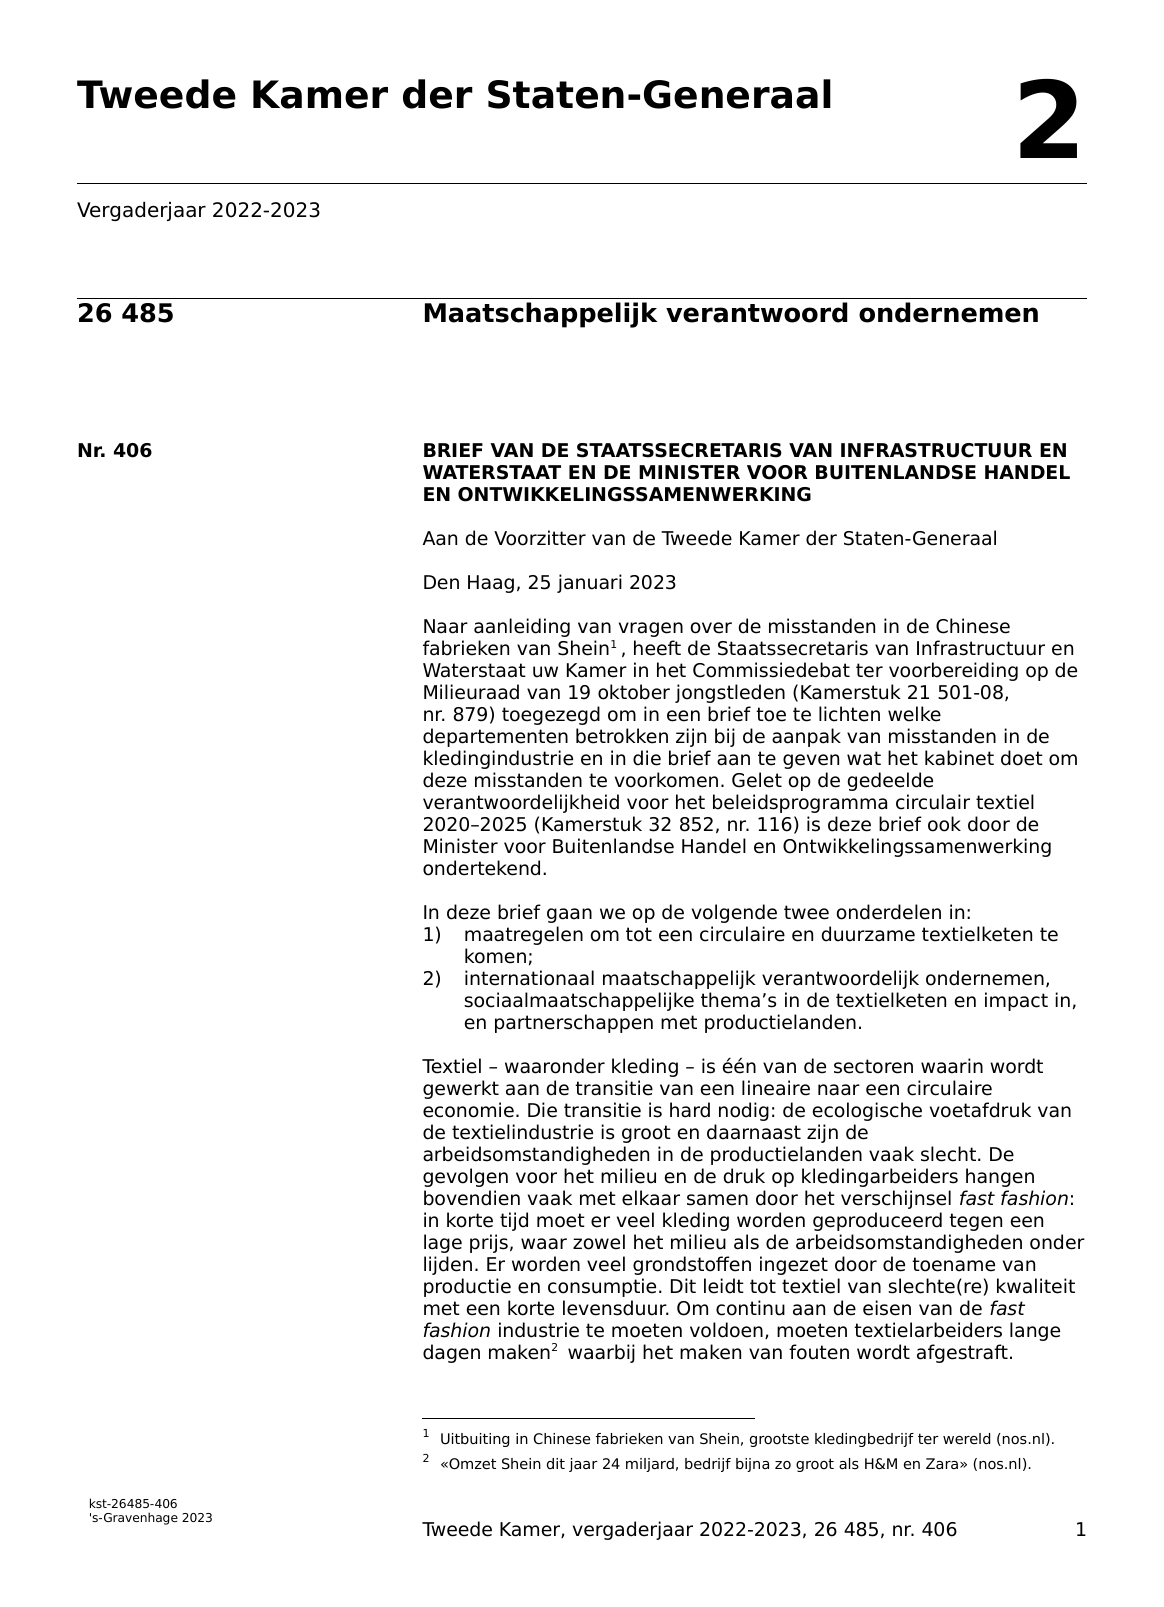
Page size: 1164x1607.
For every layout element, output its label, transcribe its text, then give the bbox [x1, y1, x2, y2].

text Textiel – waaronder kleding – is één van de sectoren waarin wordt gewerkt aan de transitie van een lineaire naar een circulaire economie. Die transitie is hard nodig: de ecologische voetafdruk van de textielindustrie is groot en daarnaast zijn de arbeidsomstandigheden in de productielanden vaak slecht. De gevolgen voor het milieu en de druk op kledingarbeiders hangen bovendien vaak met elkaar samen door het verschijnsel fast fashion: in korte tijd moet er veel kleding worden geproduceerd tegen een lage prijs, waar zowel het milieu als de arbeidsomstandigheden onder lijden. Er worden veel grondstoffen ingezet door de toename van productie en consumptie. Dit leidt tot textiel van slechte(re) kwaliteit met een korte levensduur. Om continu aan de eisen van de fast fashion industrie te moeten voldoen, moeten textielarbeiders lange dagen maken waarbij het maken van fouten wordt afgestraft. [422, 1056, 1087, 1364]
table_cell Vergaderjaar 2022-2023 [77, 184, 1087, 298]
table_header Tweede Kamer der Staten-Generaal [77, 59, 886, 183]
text kst-26485-406 [88, 1497, 323, 1511]
text 1) maatregelen om tot een circulaire en duurzame textielketen te komen; [422, 924, 1087, 968]
text 's-Gravenhage 2023 [88, 1511, 323, 1525]
text Aan de Voorzitter van de Tweede Kamer der Staten-Generaal [422, 528, 1087, 550]
text Uitbuiting in Chinese fabrieken van Shein, grootste kledingbedrijf ter wereld (nos.nl). [422, 1427, 1087, 1449]
subtitle Nr. 406 BRIEF VAN DE STAATSSECRETARIS VAN INFRASTRUCTUUR EN WATERSTAAT EN DE MINISTER VOOR BUITENLANDSE HANDEL EN ONTWIKKELINGSSAMENWERKING [77, 440, 1087, 506]
subtitle 26 485 Maatschappelijk verantwoord ondernemen [77, 299, 1087, 329]
text Naar aanleiding van vragen over de misstanden in de Chinese fabrieken van Shein, heeft de Staatssecretaris van Infrastructuur en Waterstaat uw Kamer in het Commissiedebat ter voorbereiding op de Milieuraad van 19 oktober jongstleden (Kamerstuk 21 501-08, nr. 879) toegezegd om in een brief toe te lichten welke departementen betrokken zijn bij de aanpak van misstanden in de kledingindustrie en in die brief aan te geven wat het kabinet doet om deze misstanden te voorkomen. Gelet op de gedeelde verantwoordelijkheid voor het beleidsprogramma circulair textiel 2020–2025 (Kamerstuk 32 852, nr. 116) is deze brief ook door de Minister voor Buitenlandse Handel en Ontwikkelingssamenwerking ondertekend. [422, 616, 1087, 880]
text In deze brief gaan we op de volgende twee onderdelen in: [422, 902, 1087, 924]
table_header 2 [886, 59, 1087, 183]
text 2) internationaal maatschappelijk verantwoordelijk ondernemen, sociaalmaatschappelijke thema’s in de textielketen en impact in, en partnerschappen met productielanden. [422, 968, 1087, 1034]
text Den Haag, 25 januari 2023 [422, 572, 1087, 594]
text «Omzet Shein dit jaar 24 miljard, bedrijf bijna zo groot als H&M en Zara» (nos.nl). [422, 1452, 1087, 1474]
